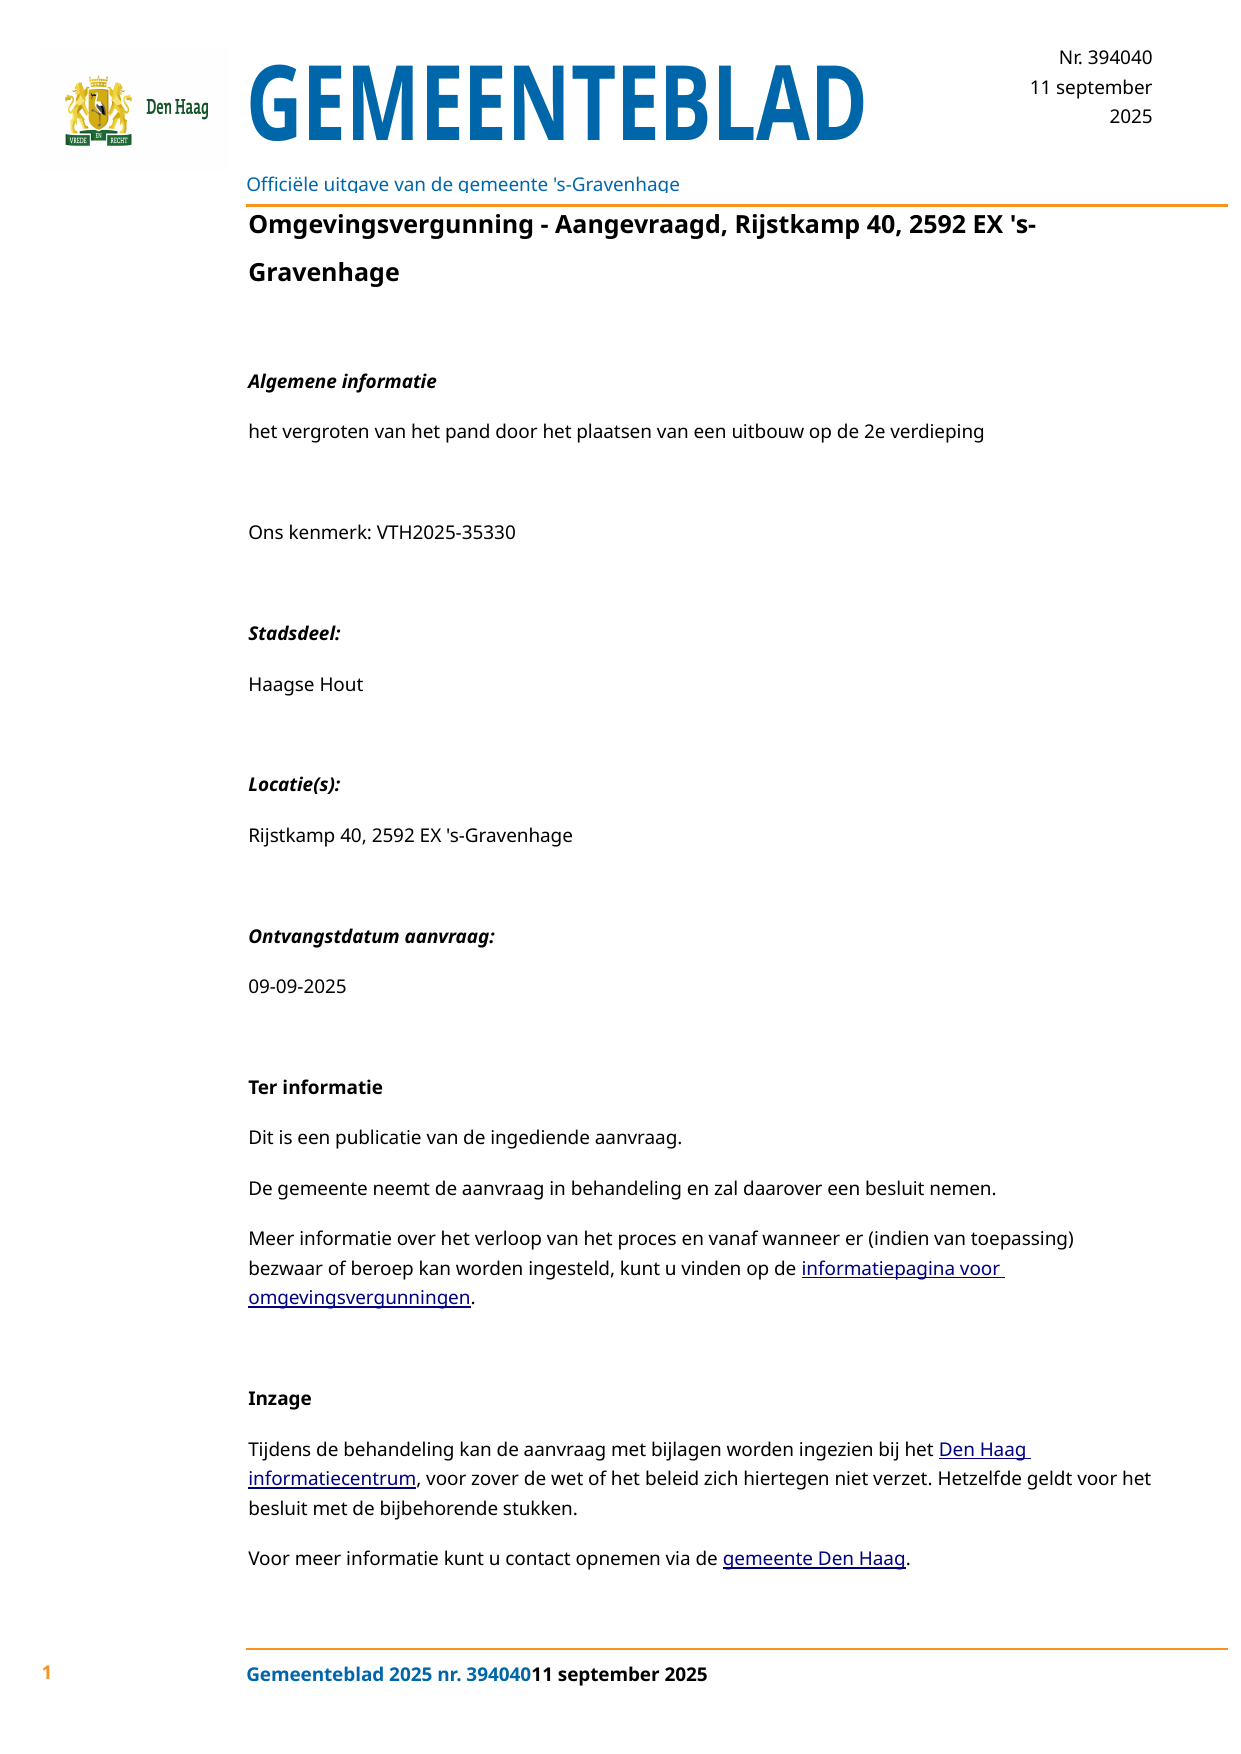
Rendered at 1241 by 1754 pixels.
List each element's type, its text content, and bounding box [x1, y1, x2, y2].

text Ons kenmerk: VTH2025-35330 [248, 519, 1152, 545]
text Dit is een publicatie van de ingediende aanvraag. [248, 1124, 1152, 1150]
text Ontvangstdatum aanvraag: [248, 923, 1152, 949]
text Inzage [248, 1385, 1152, 1411]
text Locatie(s): [248, 772, 1152, 797]
text Algemene informatie [248, 368, 1152, 394]
text Ter informatie [248, 1074, 1152, 1100]
text Stadsdeel: [248, 620, 1152, 646]
text Meer informatie over het verloop van het proces en vanaf wanneer er (indien van toepassing) bezwaar of beroep kan worden ingesteld, kunt u vinden op de informatiepagina voor omgevingsvergunningen. [248, 1225, 1152, 1310]
text Haagse Hout [248, 671, 1152, 697]
text Tijdens de behandeling kan de aanvraag met bijlagen worden ingezien bij het Den Haag informatiecentrum, voor zover de wet of het beleid zich hiertegen niet verzet. Hetzelfde geldt voor het besluit met de bijbehorende stukken. [248, 1436, 1152, 1521]
text het vergroten van het pand door het plaatsen van een uitbouw op de 2e verdieping [248, 419, 1152, 444]
text De gemeente neemt de aanvraag in behandeling en zal daarover een besluit nemen. [248, 1175, 1152, 1201]
text 09-09-2025 [248, 973, 1152, 999]
text Rijstkamp 40, 2592 EX 's-Gravenhage [248, 822, 1152, 848]
picture [41, 47, 231, 172]
text Omgevingsvergunning - Aangevraagd, Rijstkamp 40, 2592 EX 's-Gravenhage [248, 207, 1152, 288]
text Voor meer informatie kunt u contact opnemen via de gemeente Den Haag. [248, 1545, 1152, 1571]
